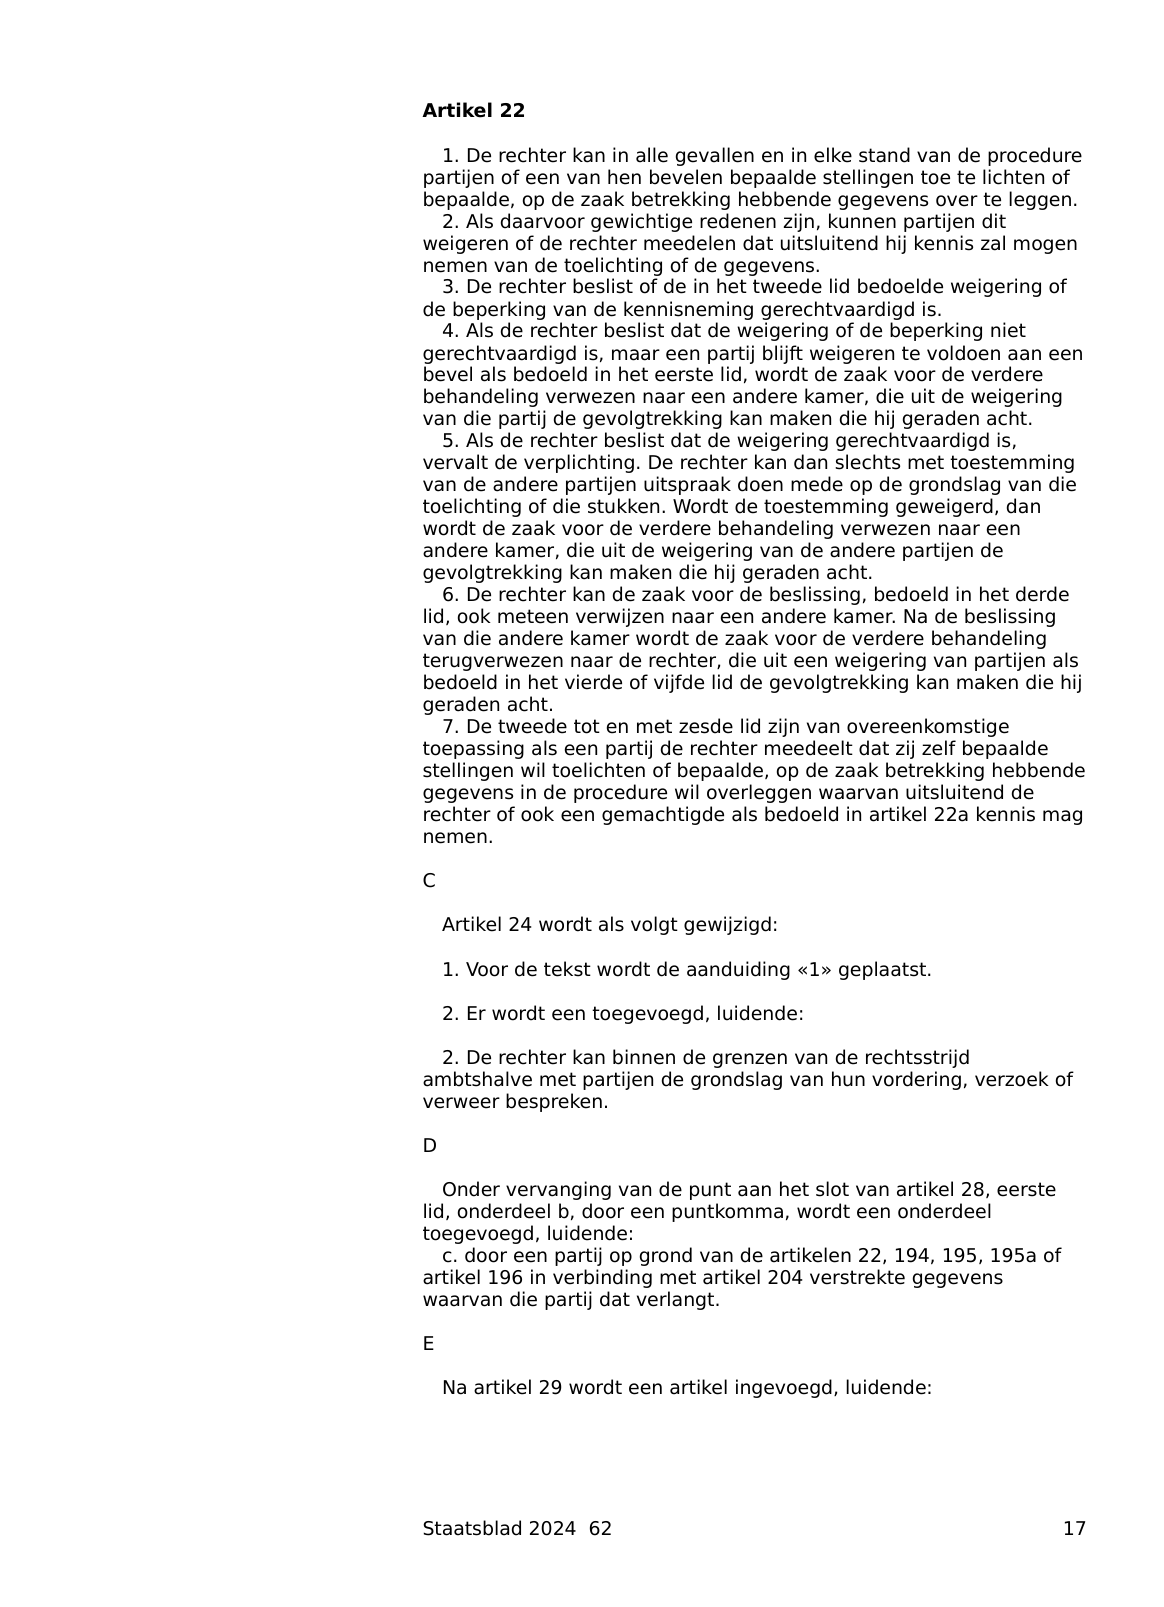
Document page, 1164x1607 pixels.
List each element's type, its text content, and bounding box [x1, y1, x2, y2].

text 2. De rechter kan binnen de grenzen van de rechtsstrijd ambtshalve met partijen de grondslag van hun vordering, verzoek of verweer bespreken. [422, 1047, 1087, 1113]
text 1. Voor de tekst wordt de aanduiding «1» geplaatst. [422, 958, 1087, 980]
text 6. De rechter kan de zaak voor de beslissing, bedoeld in het derde lid, ook meteen verwijzen naar een andere kamer. Na de beslissing van die andere kamer wordt de zaak voor de verdere behandeling terugverwezen naar de rechter, die uit een weigering van partijen als bedoeld in het vierde of vijfde lid de gevolgtrekking kan maken die hij geraden acht. [422, 584, 1087, 716]
text 2. Als daarvoor gewichtige redenen zijn, kunnen partijen dit weigeren of de rechter meedelen dat uitsluitend hij kennis zal mogen nemen van de toelichting of de gegevens. [422, 211, 1087, 276]
text 7. De tweede tot en met zesde lid zijn van overeenkomstige toepassing als een partij de rechter meedeelt dat zij zelf bepaalde stellingen wil toelichten of bepaalde, op de zaak betrekking hebbende gegevens in de procedure wil overleggen waarvan uitsluitend de rechter of ook een gemachtigde als bedoeld in artikel 22a kennis mag nemen. [422, 716, 1087, 848]
text Na artikel 29 wordt een artikel ingevoegd, luidende: [422, 1377, 1087, 1399]
text c. door een partij op grond van de artikelen 22, 194, 195, 195a of artikel 196 in verbinding met artikel 204 verstrekte gegevens waarvan die partij dat verlangt. [422, 1245, 1087, 1311]
text 5. Als de rechter beslist dat de weigering gerechtvaardigd is, vervalt de verplichting. De rechter kan dan slechts met toestemming van de andere partijen uitspraak doen mede op de grondslag van die toelichting of die stukken. Wordt de toestemming geweigerd, dan wordt de zaak voor de verdere behandeling verwezen naar een andere kamer, die uit de weigering van de andere partijen de gevolgtrekking kan maken die hij geraden acht. [422, 430, 1087, 584]
text 3. De rechter beslist of de in het tweede lid bedoelde weigering of de beperking van de kennisneming gerechtvaardigd is. [422, 276, 1087, 320]
text D [422, 1135, 1087, 1157]
subtitle Artikel 22 [422, 100, 1087, 122]
text Artikel 24 wordt als volgt gewijzigd: [422, 914, 1087, 936]
text 4. Als de rechter beslist dat de weigering of de beperking niet gerechtvaardigd is, maar een partij blijft weigeren te voldoen aan een bevel als bedoeld in het eerste lid, wordt de zaak voor de verdere behandeling verwezen naar een andere kamer, die uit de weigering van die partij de gevolgtrekking kan maken die hij geraden acht. [422, 320, 1087, 430]
text C [422, 870, 1087, 892]
text 1. De rechter kan in alle gevallen en in elke stand van de procedure partijen of een van hen bevelen bepaalde stellingen toe te lichten of bepaalde, op de zaak betrekking hebbende gegevens over te leggen. [422, 144, 1087, 211]
text E [422, 1333, 1087, 1355]
text 2. Er wordt een toegevoegd, luidende: [422, 1003, 1087, 1024]
text Onder vervanging van de punt aan het slot van artikel 28, eerste lid, onderdeel b, door een puntkomma, wordt een onderdeel toegevoegd, luidende: [422, 1179, 1087, 1245]
